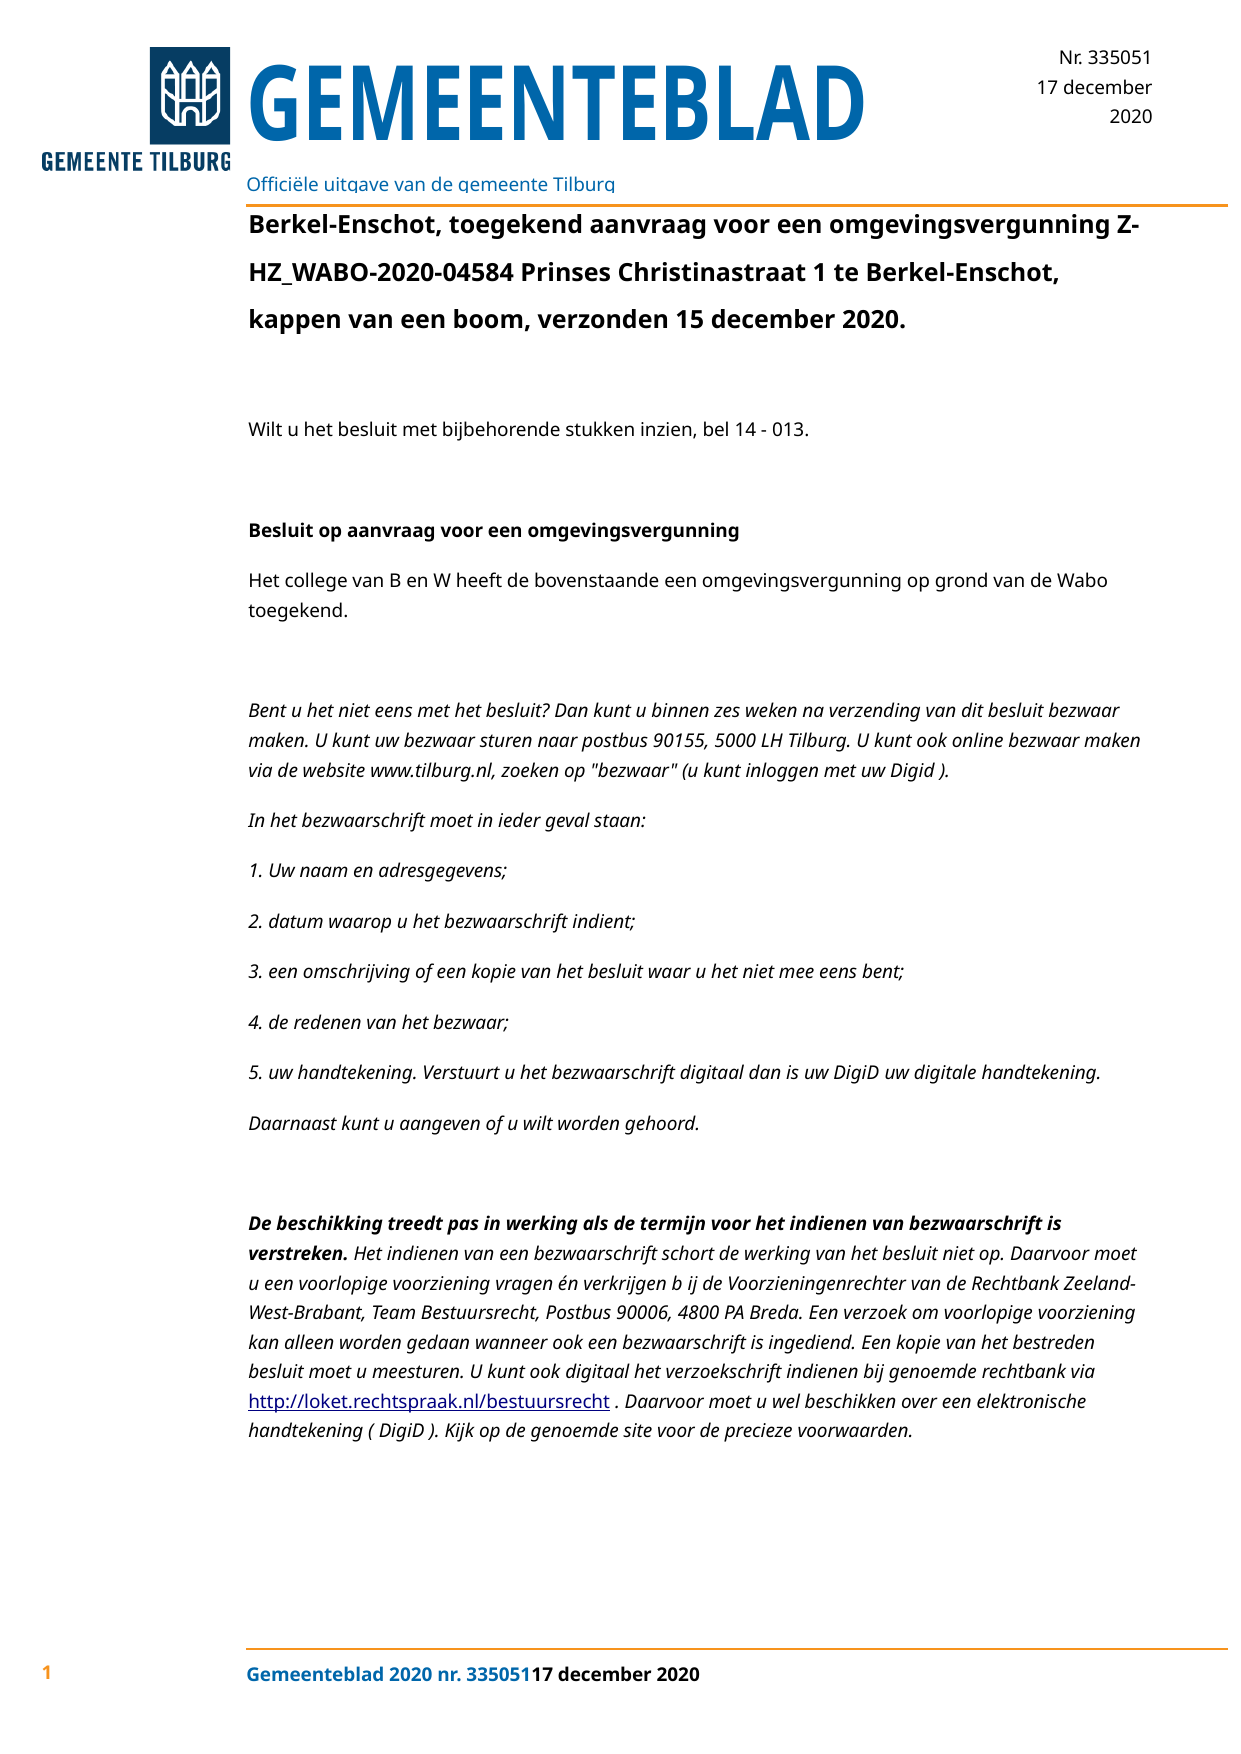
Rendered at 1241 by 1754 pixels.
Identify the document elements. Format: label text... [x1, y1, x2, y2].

text De beschikking treedt pas in werking als de termijn voor het indienen van bezwaarschrift is verstreken. Het indienen van een bezwaarschrift schort de werking van het besluit niet op. Daarvoor moet u een voorlopige voorziening vragen én verkrijgen b ij de Voorzieningenrechter van de Rechtbank Zeeland-West-Brabant, Team Bestuursrecht, Postbus 90006, 4800 PA Breda. Een verzoek om voorlopige voorziening kan alleen worden gedaan wanneer ook een bezwaarschrift is ingediend. Een kopie van het bestreden besluit moet u meesturen. U kunt ook digitaal het verzoekschrift indienen bij genoemde rechtbank via http://loket.rechtspraak.nl/bestuursrecht . Daarvoor moet u wel beschikken over een elektronische handtekening ( DigiD ). Kijk op de genoemde site voor de precieze voorwaarden. [248, 1211, 1152, 1443]
text 5. uw handtekening. Verstuurt u het bezwaarschrift digitaal dan is uw DigiD uw digitale handtekening. [248, 1059, 1152, 1085]
text Daarnaast kunt u aangeven of u wilt worden gehoord. [248, 1110, 1152, 1135]
text Wilt u het besluit met bijbehorende stukken inzien, bel 14 - 013. [248, 416, 1152, 442]
text In het bezwaarschrift moet in ieder geval staan: [248, 807, 1152, 833]
picture [41, 47, 231, 172]
text 4. de redenen van het bezwaar; [248, 1009, 1152, 1034]
text Het college van B en W heeft de bovenstaande een omgevingsvergunning op grond van de Wabo toegekend. [248, 567, 1152, 622]
text Berkel-Enschot, toegekend aanvraag voor een omgevingsvergunning Z-HZ_WABO-2020-04584 Prinses Christinastraat 1 te Berkel-Enschot, kappen van een boom, verzonden 15 december 2020. [248, 207, 1152, 336]
text 2. datum waarop u het bezwaarschrift indient; [248, 908, 1152, 934]
text Bent u het niet eens met het besluit? Dan kunt u binnen zes weken na verzending van dit besluit bezwaar maken. U kunt uw bezwaar sturen naar postbus 90155, 5000 LH Tilburg. U kunt ook online bezwaar maken via de website www.tilburg.nl, zoeken op "bezwaar" (u kunt inloggen met uw Digid ). [248, 698, 1152, 782]
text 1. Uw naam en adresgegevens; [248, 858, 1152, 883]
text Besluit op aanvraag voor een omgevingsvergunning [248, 517, 1152, 542]
text 3. een omschrijving of een kopie van het besluit waar u het niet mee eens bent; [248, 958, 1152, 984]
